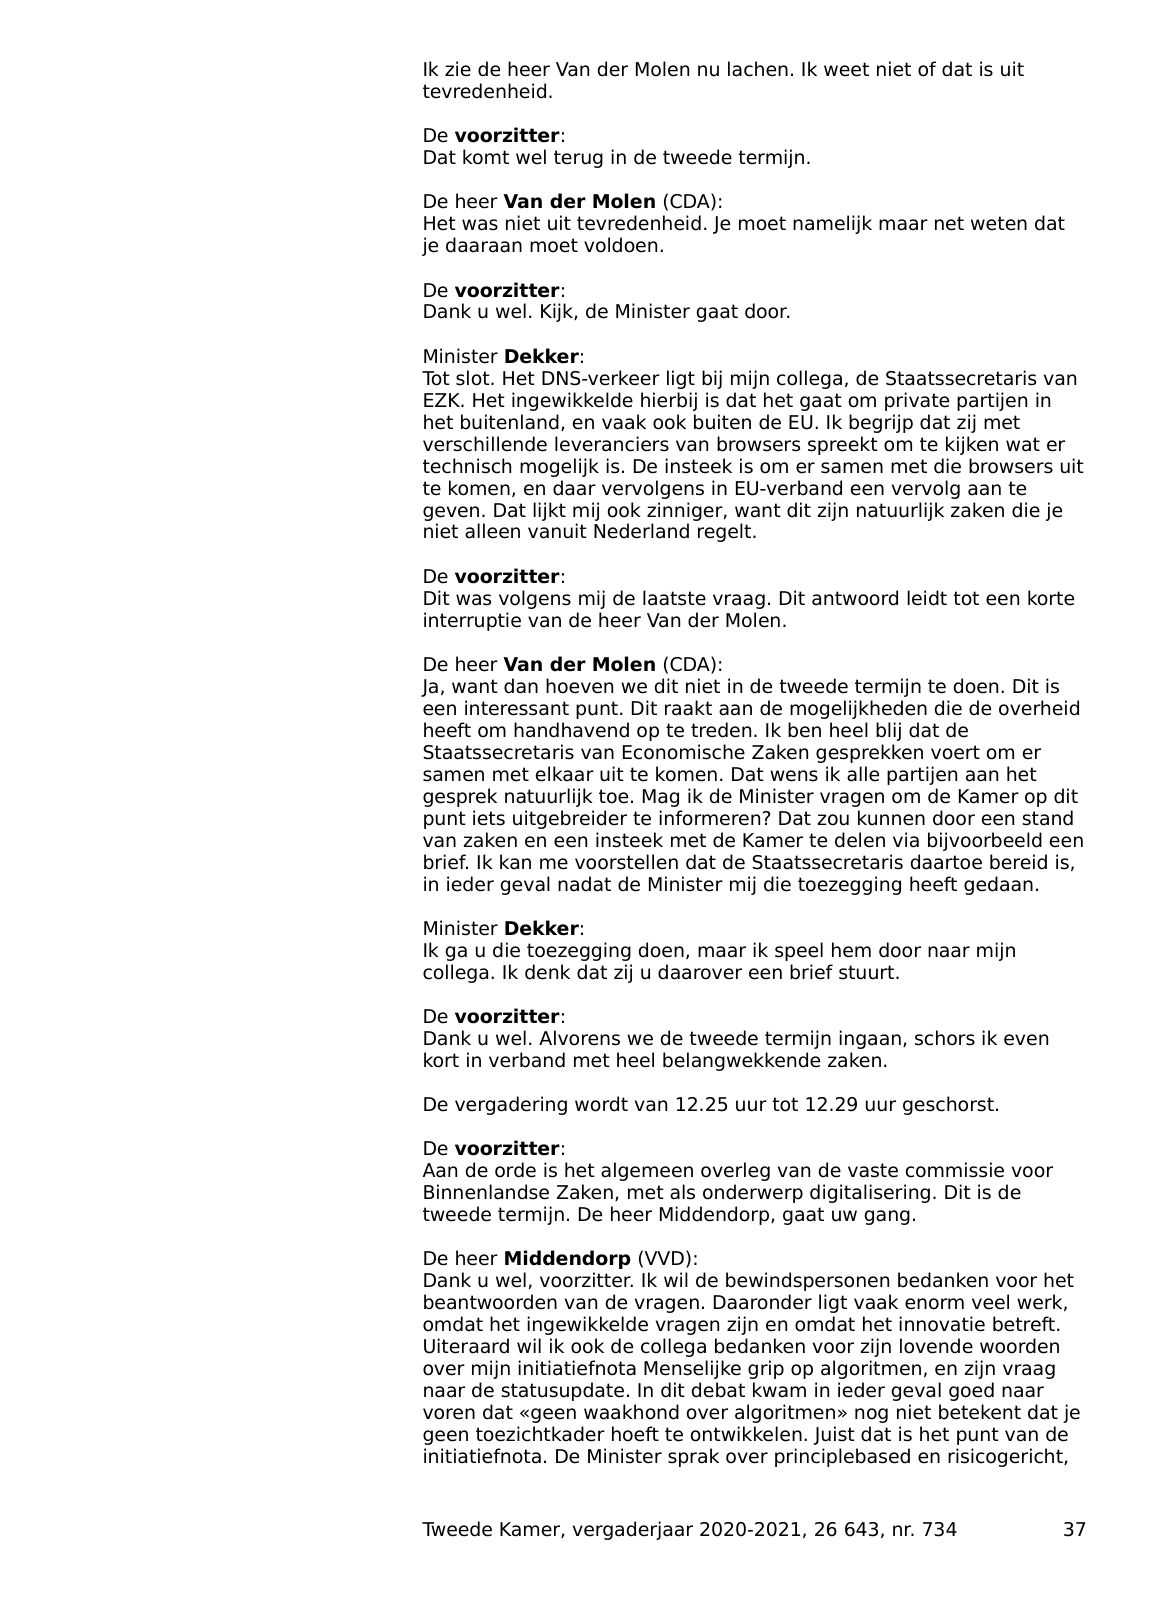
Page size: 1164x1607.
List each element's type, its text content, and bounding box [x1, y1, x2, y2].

text De voorzitter: [422, 566, 1087, 588]
text De voorzitter: [422, 279, 1087, 301]
text Minister Dekker: [422, 346, 1087, 368]
text Dank u wel, voorzitter. Ik wil de bewindspersonen bedanken voor het beantwoorden van de vragen. Daaronder ligt vaak enorm veel werk, omdat het ingewikkelde vragen zijn en omdat het innovatie betreft. [422, 1270, 1087, 1336]
text Dank u wel. Kijk, de Minister gaat door. [422, 301, 1087, 323]
text Het was niet uit tevredenheid. Je moet namelijk maar net weten dat je daaraan moet voldoen. [422, 213, 1087, 257]
text Ik ga u die toezegging doen, maar ik speel hem door naar mijn collega. Ik denk dat zij u daarover een brief stuurt. [422, 940, 1087, 984]
text De heer Van der Molen (CDA): [422, 654, 1087, 676]
text De voorzitter: [422, 1006, 1087, 1028]
text Aan de orde is het algemeen overleg van de vaste commissie voor Binnenlandse Zaken, met als onderwerp digitalisering. Dit is de tweede termijn. De heer Middendorp, gaat uw gang. [422, 1160, 1087, 1226]
text Dit was volgens mij de laatste vraag. Dit antwoord leidt tot een korte interruptie van de heer Van der Molen. [422, 588, 1087, 632]
text Dat komt wel terug in de tweede termijn. [422, 147, 1087, 169]
text Ja, want dan hoeven we dit niet in de tweede termijn te doen. Dit is een interessant punt. Dit raakt aan de mogelijkheden die de overheid heeft om handhavend op te treden. Ik ben heel blij dat de Staatssecretaris van Economische Zaken gesprekken voert om er samen met elkaar uit te komen. Dat wens ik alle partijen aan het gesprek natuurlijk toe. Mag ik de Minister vragen om de Kamer op dit punt iets uitgebreider te informeren? Dat zou kunnen door een stand van zaken en een insteek met de Kamer te delen via bijvoorbeeld een brief. Ik kan me voorstellen dat de Staatssecretaris daartoe bereid is, in ieder geval nadat de Minister mij die toezegging heeft gedaan. [422, 676, 1087, 896]
text Dank u wel. Alvorens we de tweede termijn ingaan, schors ik even kort in verband met heel belangwekkende zaken. [422, 1028, 1087, 1072]
text De heer Van der Molen (CDA): [422, 191, 1087, 213]
text De vergadering wordt van 12.25 uur tot 12.29 uur geschorst. [422, 1094, 1087, 1116]
text De heer Middendorp (VVD): [422, 1248, 1087, 1270]
text Tot slot. Het DNS-verkeer ligt bij mijn collega, de Staatssecretaris van EZK. Het ingewikkelde hierbij is dat het gaat om private partijen in het buitenland, en vaak ook buiten de EU. Ik begrijp dat zij met verschillende leveranciers van browsers spreekt om te kijken wat er technisch mogelijk is. De insteek is om er samen met die browsers uit te komen, en daar vervolgens in EU-verband een vervolg aan te geven. Dat lijkt mij ook zinniger, want dit zijn natuurlijk zaken die je niet alleen vanuit Nederland regelt. [422, 368, 1087, 543]
text Ik zie de heer Van der Molen nu lachen. Ik weet niet of dat is uit tevredenheid. [422, 59, 1087, 103]
text Uiteraard wil ik ook de collega bedanken voor zijn lovende woorden over mijn initiatiefnota Menselijke grip op algoritmen, en zijn vraag naar de statusupdate. In dit debat kwam in ieder geval goed naar voren dat «geen waakhond over algoritmen» nog niet betekent dat je geen toezichtkader hoeft te ontwikkelen. Juist dat is het punt van de initiatiefnota. De Minister sprak over principlebased en risicogericht, [422, 1336, 1087, 1468]
text Minister Dekker: [422, 918, 1087, 940]
text De voorzitter: [422, 1138, 1087, 1160]
text De voorzitter: [422, 125, 1087, 147]
